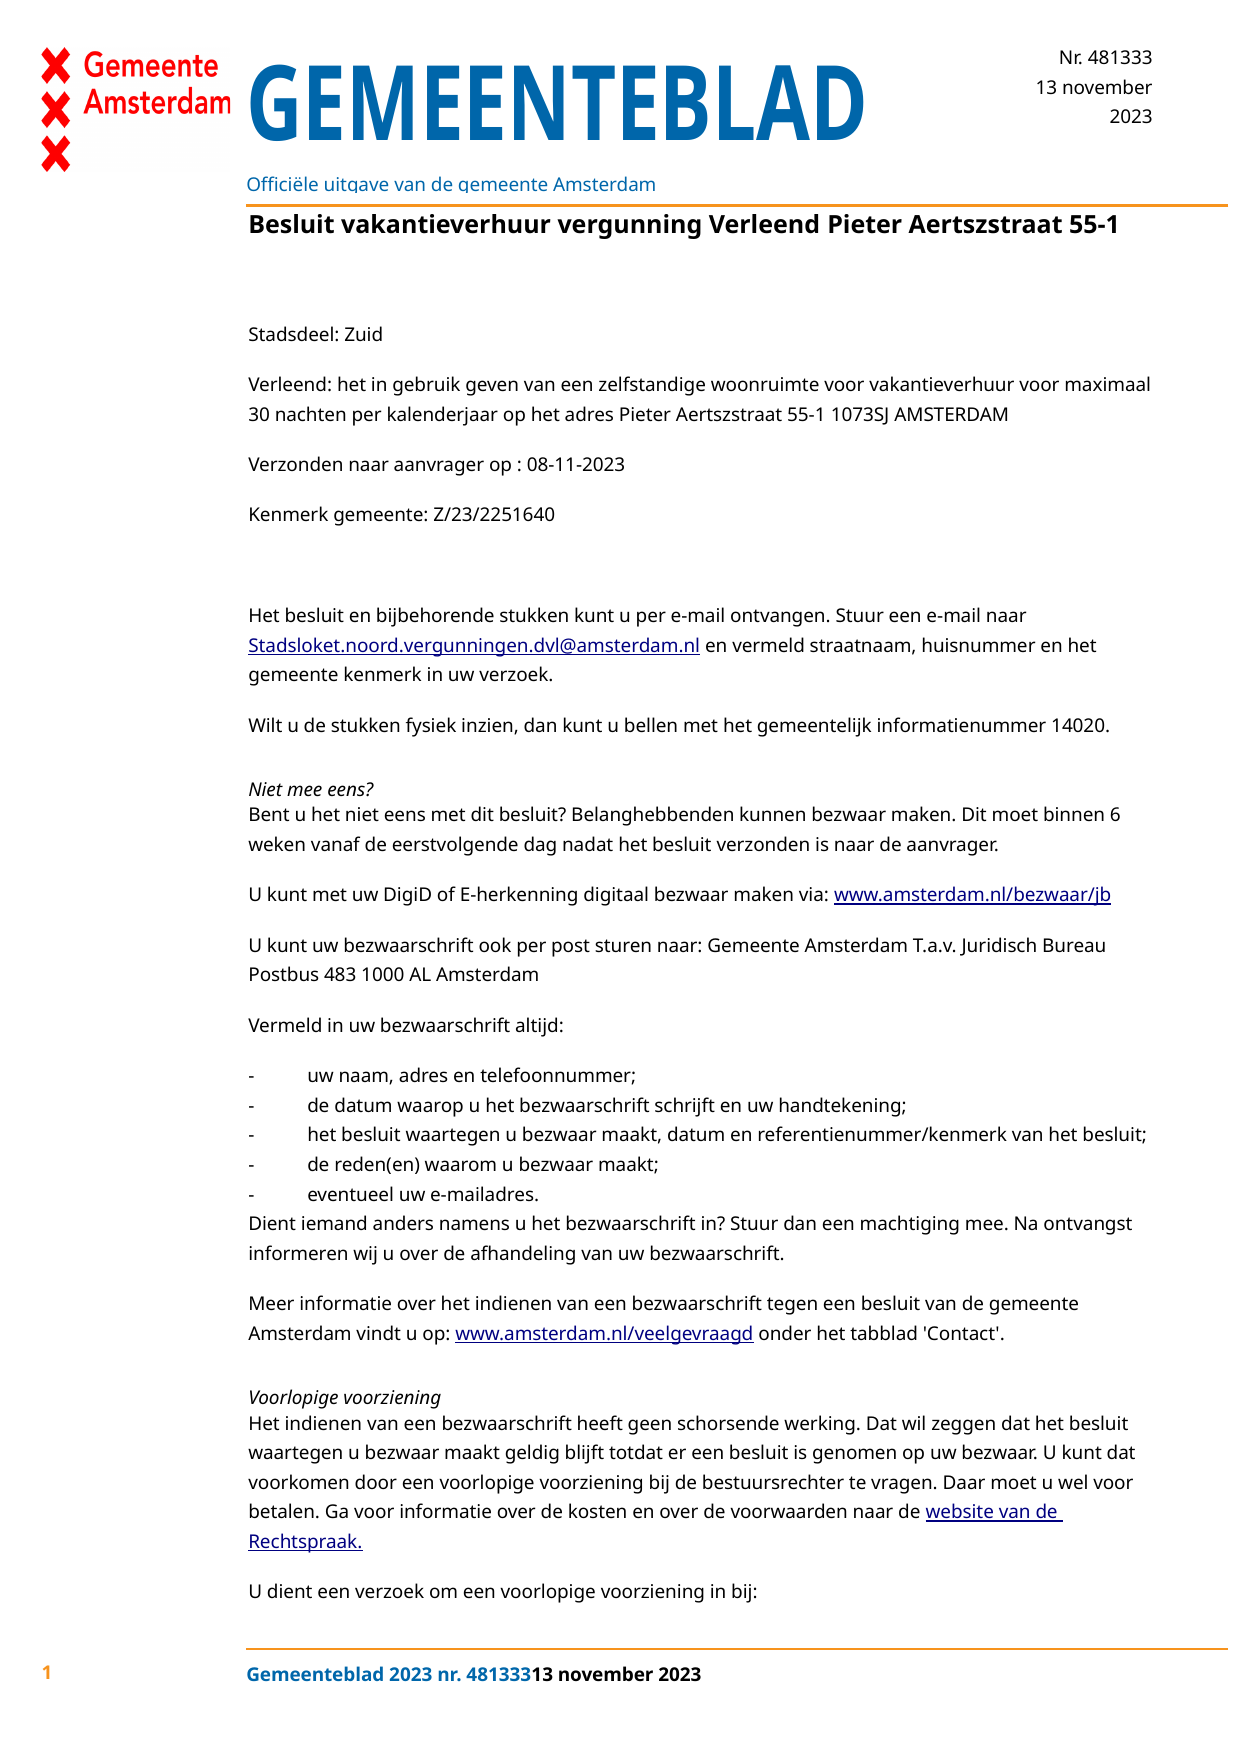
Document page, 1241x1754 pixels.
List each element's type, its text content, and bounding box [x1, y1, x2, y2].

text Verleend: het in gebruik geven van een zelfstandige woonruimte voor vakantieverhuur voor maximaal 30 nachten per kalenderjaar op het adres Pieter Aertszstraat 55-1 1073SJ AMSTERDAM [248, 371, 1152, 426]
text Bent u het niet eens met dit besluit? Belanghebbenden kunnen bezwaar maken. Dit moet binnen 6 weken vanaf de eerstvolgende dag nadat het besluit verzonden is naar de aanvrager. [248, 802, 1152, 857]
text Het indienen van een bezwaarschrift heeft geen schorsende werking. Dat wil zeggen dat het besluit waartegen u bezwaar maakt geldig blijft totdat er een besluit is genomen op uw bezwaar. U kunt dat voorkomen door een voorlopige voorziening bij de bestuursrechter te vragen. Daar moet u wel voor betalen. Ga voor informatie over de kosten en over de voorwaarden naar de website van de Rechtspraak. [248, 1410, 1152, 1554]
text Niet mee eens? [248, 776, 1152, 802]
text U dient een verzoek om een voorlopige voorziening in bij: [248, 1578, 1152, 1604]
text Dient iemand anders namens u het bezwaarschrift in? Stuur dan een machtiging mee. Na ontvangst informeren wij u over de afhandeling van uw bezwaarschrift. [248, 1210, 1152, 1266]
text Vermeld in uw bezwaarschrift altijd: [248, 1012, 1152, 1038]
text Voorlopige voorziening [248, 1384, 1152, 1410]
text U kunt met uw DigiD of E-herkenning digitaal bezwaar maken via: www.amsterdam.nl/bezwaar/jb [248, 882, 1152, 907]
list eventueel uw e-mailadres. [248, 1181, 1152, 1207]
text U kunt uw bezwaarschrift ook per post sturen naar: Gemeente Amsterdam T.a.v. Juridisch Bureau Postbus 483 1000 AL Amsterdam [248, 932, 1152, 987]
text Kenmerk gemeente: Z/23/2251640 [248, 502, 1152, 527]
text Stadsdeel: Zuid [248, 321, 1152, 346]
list uw naam, adres en telefoonnummer; [248, 1062, 1152, 1088]
text Meer informatie over het indienen van een bezwaarschrift tegen een besluit van de gemeente Amsterdam vindt u op: www.amsterdam.nl/veelgevraagd onder het tabblad 'Contact'. [248, 1290, 1152, 1346]
picture [41, 47, 231, 172]
list het besluit waartegen u bezwaar maakt, datum en referentienummer/kenmerk van het besluit; [248, 1122, 1152, 1147]
list de datum waarop u het bezwaarschrift schrijft en uw handtekening; [248, 1092, 1152, 1118]
list de reden(en) waarom u bezwaar maakt; [248, 1151, 1152, 1177]
text Besluit vakantieverhuur vergunning Verleend Pieter Aertszstraat 55-1 [248, 207, 1152, 241]
text Het besluit en bijbehorende stukken kunt u per e-mail ontvangen. Stuur een e-mail naar Stadsloket.noord.vergunningen.dvl@amsterdam.nl en vermeld straatnaam, huisnummer en het gemeente kenmerk in uw verzoek. [248, 602, 1152, 687]
text Wilt u de stukken fysiek inzien, dan kunt u bellen met het gemeentelijk informatienummer 14020. [248, 712, 1152, 738]
text Verzonden naar aanvrager op : 08-11-2023 [248, 451, 1152, 477]
